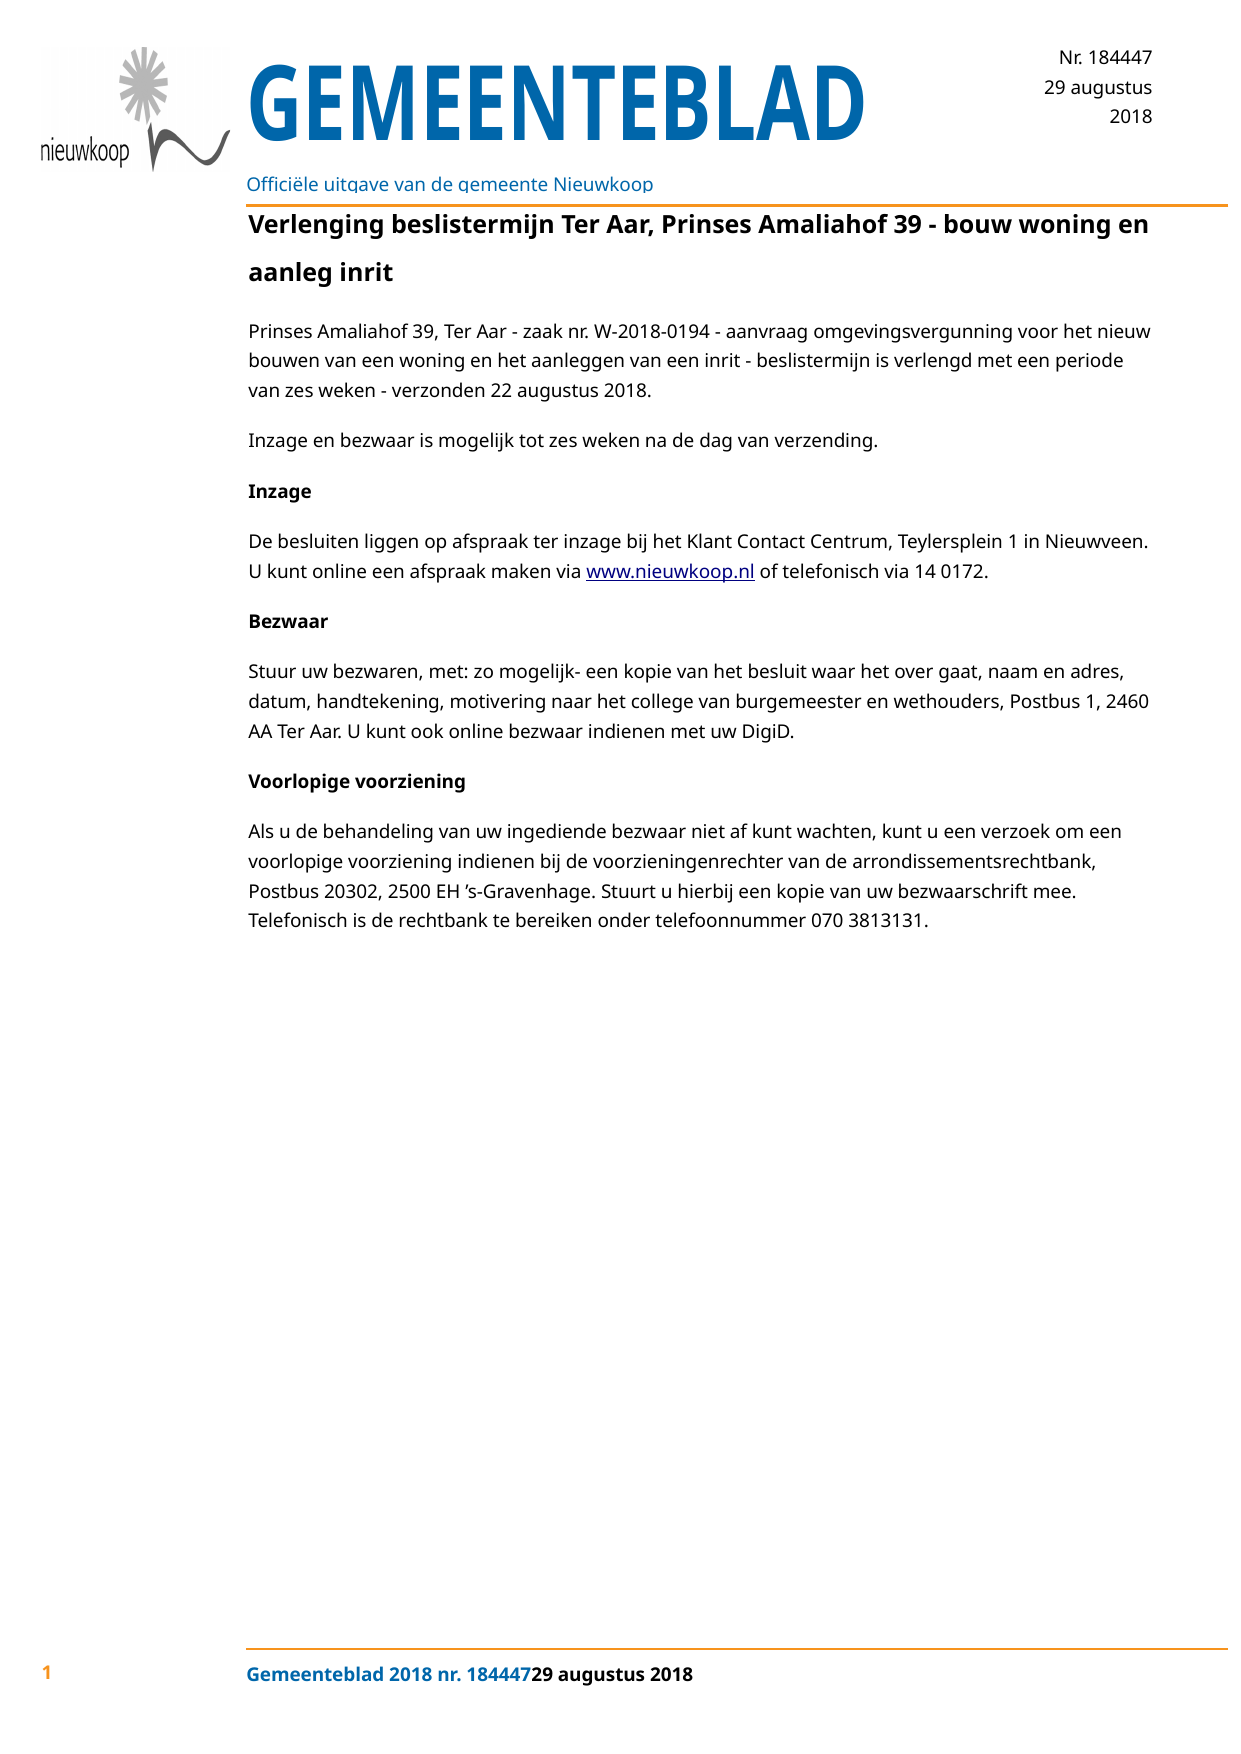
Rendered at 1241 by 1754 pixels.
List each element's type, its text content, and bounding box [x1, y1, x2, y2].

text De besluiten liggen op afspraak ter inzage bij het Klant Contact Centrum, Teylersplein 1 in Nieuwveen. U kunt online een afspraak maken via www.nieuwkoop.nl of telefonisch via 14 0172. [248, 528, 1152, 584]
picture [41, 47, 231, 172]
text Inzage [248, 478, 1152, 504]
text Voorlopige voorziening [248, 768, 1152, 794]
text Inzage en bezwaar is mogelijk tot zes weken na de dag van verzending. [248, 427, 1152, 453]
text Bezwaar [248, 608, 1152, 634]
text Verlenging beslistermijn Ter Aar, Prinses Amaliahof 39 - bouw woning en aanleg inrit [248, 207, 1152, 288]
text Prinses Amaliahof 39, Ter Aar - zaak nr. W-2018-0194 - aanvraag omgevingsvergunning voor het nieuw bouwen van een woning en het aanleggen van een inrit - beslistermijn is verlengd met een periode van zes weken - verzonden 22 augustus 2018. [248, 318, 1152, 403]
text Als u de behandeling van uw ingediende bezwaar niet af kunt wachten, kunt u een verzoek om een voorlopige voorziening indienen bij de voorzieningenrechter van de arrondissementsrechtbank, Postbus 20302, 2500 EH ’s-Gravenhage. Stuurt u hierbij een kopie van uw bezwaarschrift mee. Telefonisch is de rechtbank te bereiken onder telefoonnummer 070 3813131. [248, 819, 1152, 933]
text Stuur uw bezwaren, met: zo mogelijk- een kopie van het besluit waar het over gaat, naam en adres, datum, handtekening, motivering naar het college van burgemeester en wethouders, Postbus 1, 2460 AA Ter Aar. U kunt ook online bezwaar indienen met uw DigiD. [248, 659, 1152, 744]
